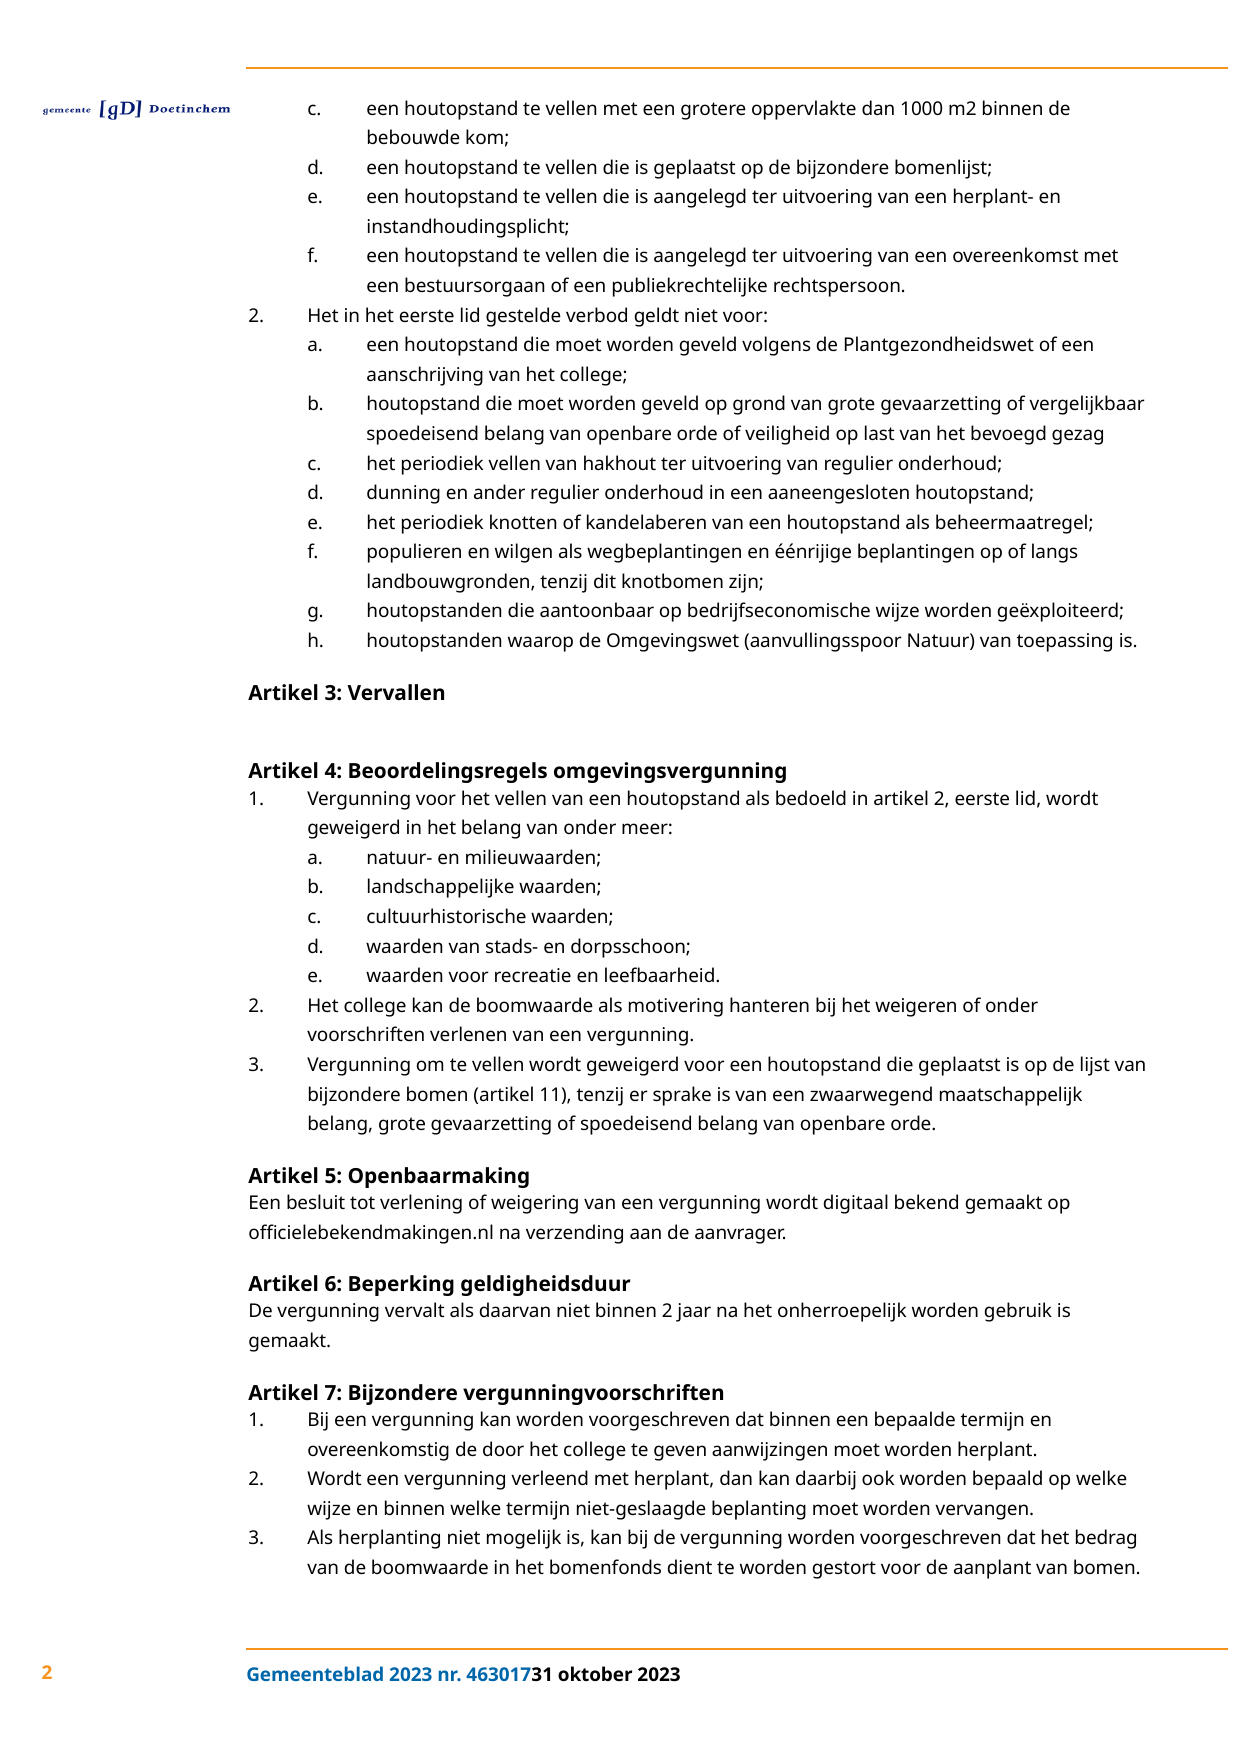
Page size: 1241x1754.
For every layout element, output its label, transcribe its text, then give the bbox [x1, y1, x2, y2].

list houtopstanden die aantoonbaar op bedrijfseconomische wijze worden geëxploiteerd; [307, 598, 1152, 623]
text Artikel 4: Beoordelingsregels omgevingsvergunning [248, 757, 1152, 785]
list waarden voor recreatie en leefbaarheid. [307, 962, 1152, 988]
list populieren en wilgen als wegbeplantingen en éénrijige beplantingen op of langs landbouwgronden, tenzij dit knotbomen zijn; [307, 538, 1152, 594]
list het periodiek knotten of kandelaberen van een houtopstand als beheermaatregel; [307, 509, 1152, 535]
text Artikel 3: Vervallen [248, 678, 1152, 706]
list een houtopstand die moet worden geveld volgens de Plantgezondheidswet of een aanschrijving van het college; [307, 331, 1152, 387]
text Artikel 5: Openbaarmaking [248, 1161, 1152, 1189]
text De vergunning vervalt als daarvan niet binnen 2 jaar na het onherroepelijk worden gebruik is gemaakt. [248, 1298, 1152, 1353]
list houtopstanden waarop de Omgevingswet (aanvullingsspoor Natuur) van toepassing is. [307, 627, 1152, 653]
text Een besluit tot verlening of weigering van een vergunning wordt digitaal bekend gemaakt op officielebekendmakingen.nl na verzending aan de aanvrager. [248, 1189, 1152, 1244]
list een houtopstand te vellen die is aangelegd ter uitvoering van een herplant- en instandhoudingsplicht; [307, 183, 1152, 239]
list houtopstand die moet worden geveld op grond van grote gevaarzetting of vergelijkbaar spoedeisend belang van openbare orde of veiligheid op last van het bevoegd gezag [307, 391, 1152, 446]
list cultuurhistorische waarden; [307, 903, 1152, 929]
list landschappelijke waarden; [307, 874, 1152, 899]
list Wordt een vergunning verleend met herplant, dan kan daarbij ook worden bepaald op welke wijze en binnen welke termijn niet-geslaagde beplanting moet worden vervangen. [248, 1465, 1152, 1521]
text Artikel 6: Beperking geldigheidsduur [248, 1269, 1152, 1298]
list een houtopstand te vellen die is geplaatst op de bijzondere bomenlijst; [307, 154, 1152, 180]
picture [41, 47, 231, 172]
list Bij een vergunning kan worden voorgeschreven dat binnen een bepaalde termijn en overeenkomstig de door het college te geven aanwijzingen moet worden herplant. [248, 1406, 1152, 1461]
list dunning en ander regulier onderhoud in een aaneengesloten houtopstand; [307, 479, 1152, 505]
list waarden van stads- en dorpsschoon; [307, 933, 1152, 959]
list Vergunning om te vellen wordt geweigerd voor een houtopstand die geplaatst is op de lijst van bijzondere bomen (artikel 11), tenzij er sprake is van een zwaarwegend maatschappelijk belang, grote gevaarzetting of spoedeisend belang van openbare orde. [248, 1051, 1152, 1136]
list Het college kan de boomwaarde als motivering hanteren bij het weigeren of onder voorschriften verlenen van een vergunning. [248, 992, 1152, 1047]
list het periodiek vellen van hakhout ter uitvoering van regulier onderhoud; [307, 450, 1152, 476]
list een houtopstand te vellen met een grotere oppervlakte dan 1000 m2 binnen de bebouwde kom; [307, 95, 1152, 150]
list een houtopstand te vellen die is aangelegd ter uitvoering van een overeenkomst met een bestuursorgaan of een publiekrechtelijke rechtspersoon. [307, 243, 1152, 298]
text Artikel 7: Bijzondere vergunningvoorschriften [248, 1378, 1152, 1406]
list natuur- en milieuwaarden; [307, 844, 1152, 870]
list Het in het eerste lid gestelde verbod geldt niet voor: [248, 302, 1152, 328]
list Als herplanting niet mogelijk is, kan bij de vergunning worden voorgeschreven dat het bedrag van de boomwaarde in het bomenfonds dient te worden gestort voor de aanplant van bomen. [248, 1524, 1152, 1580]
list Vergunning voor het vellen van een houtopstand als bedoeld in artikel 2, eerste lid, wordt geweigerd in het belang van onder meer: [248, 785, 1152, 840]
